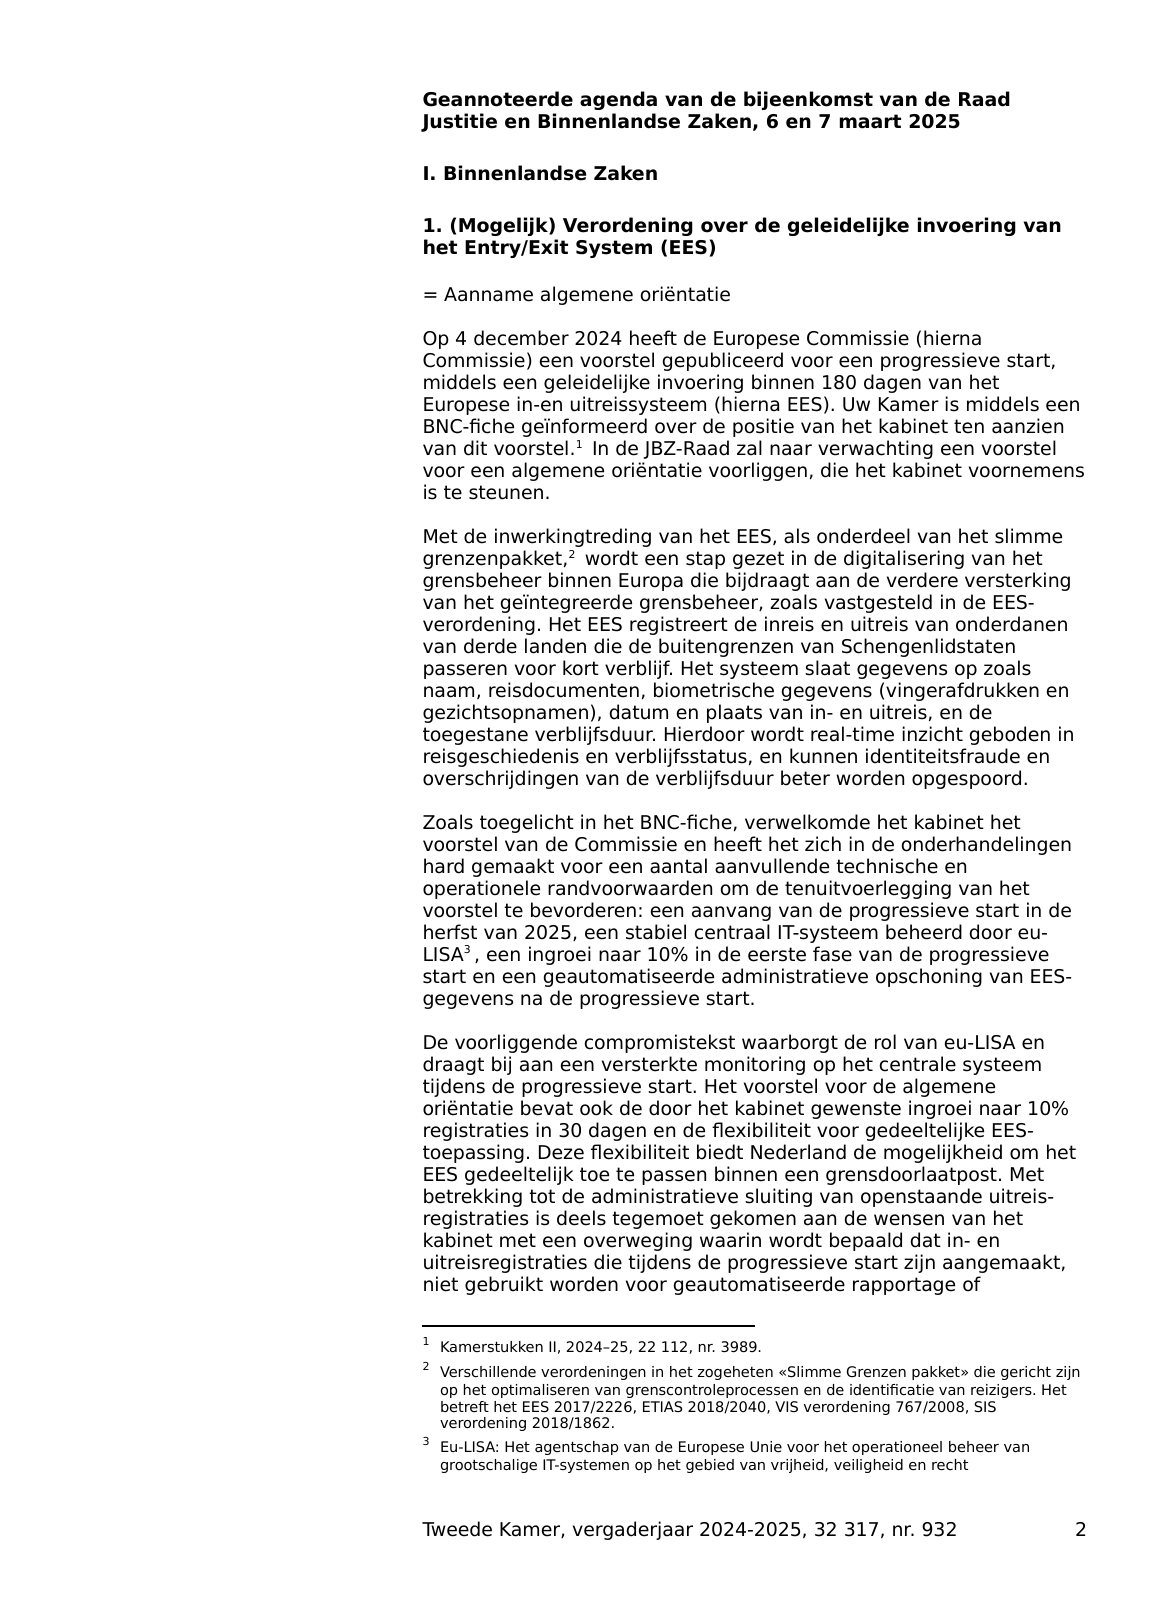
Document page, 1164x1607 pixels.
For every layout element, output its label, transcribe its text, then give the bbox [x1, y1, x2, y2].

text De voorliggende compromistekst waarborgt de rol van eu-LISA en draagt bij aan een versterkte monitoring op het centrale systeem tijdens de progressieve start. Het voorstel voor de algemene oriëntatie bevat ook de door het kabinet gewenste ingroei naar 10% registraties in 30 dagen en de flexibiliteit voor gedeeltelijke EES-toepassing. Deze flexibiliteit biedt Nederland de mogelijkheid om het EES gedeeltelijk toe te passen binnen een grensdoorlaatpost. Met betrekking tot de administratieve sluiting van openstaande uitreis-registraties is deels tegemoet gekomen aan de wensen van het kabinet met een overweging waarin wordt bepaald dat in- en uitreisregistraties die tijdens de progressieve start zijn aangemaakt, niet gebruikt worden voor geautomatiseerde rapportage of [422, 1032, 1087, 1296]
text Verschillende verordeningen in het zogeheten «Slimme Grenzen pakket» die gericht zijn op het optimaliseren van grenscontroleprocessen en de identificatie van reizigers. Het betreft het EES 2017/2226, ETIAS 2018/2040, VIS verordening 767/2008, SIS verordening 2018/1862. [422, 1360, 1087, 1432]
text Zoals toegelicht in het BNC-fiche, verwelkomde het kabinet het voorstel van de Commissie en heeft het zich in de onderhandelingen hard gemaakt voor een aantal aanvullende technische en operationele randvoorwaarden om de tenuitvoerlegging van het voorstel te bevorderen: een aanvang van de progressieve start in de herfst van 2025, een stabiel centraal IT-systeem beheerd door eu-LISA, een ingroei naar 10% in de eerste fase van de progressieve start en een geautomatiseerde administratieve opschoning van EES-gegevens na de progressieve start. [422, 812, 1087, 1010]
text Kamerstukken II, 2024–25, 22 112, nr. 3989. [422, 1335, 1087, 1357]
subtitle 1. (Mogelijk) Verordening over de geleidelijke invoering van het Entry/Exit System (EES) [422, 215, 1087, 259]
text = Aanname algemene oriëntatie [422, 284, 1087, 306]
text Eu-LISA: Het agentschap van de Europese Unie voor het operationeel beheer van grootschalige IT-systemen op het gebied van vrijheid, veiligheid en recht [422, 1435, 1087, 1474]
text Op 4 december 2024 heeft de Europese Commissie (hierna Commissie) een voorstel gepubliceerd voor een progressieve start, middels een geleidelijke invoering binnen 180 dagen van het Europese in-en uitreissysteem (hierna EES). Uw Kamer is middels een BNC-fiche geïnformeerd over de positie van het kabinet ten aanzien van dit voorstel. In de JBZ-Raad zal naar verwachting een voorstel voor een algemene oriëntatie voorliggen, die het kabinet voornemens is te steunen. [422, 328, 1087, 504]
text Met de inwerkingtreding van het EES, als onderdeel van het slimme grenzenpakket, wordt een stap gezet in de digitalisering van het grensbeheer binnen Europa die bijdraagt aan de verdere versterking van het geïntegreerde grensbeheer, zoals vastgesteld in de EES-verordening. Het EES registreert de inreis en uitreis van onderdanen van derde landen die de buitengrenzen van Schengenlidstaten passeren voor kort verblijf. Het systeem slaat gegevens op zoals naam, reisdocumenten, biometrische gegevens (vingerafdrukken en gezichtsopnamen), datum en plaats van in- en uitreis, en de toegestane verblijfsduur. Hierdoor wordt real-time inzicht geboden in reisgeschiedenis en verblijfsstatus, en kunnen identiteitsfraude en overschrijdingen van de verblijfsduur beter worden opgespoord. [422, 526, 1087, 790]
subtitle I. Binnenlandse Zaken [422, 163, 1087, 185]
subtitle Geannoteerde agenda van de bijeenkomst van de Raad Justitie en Binnenlandse Zaken, 6 en 7 maart 2025 [422, 89, 1087, 133]
